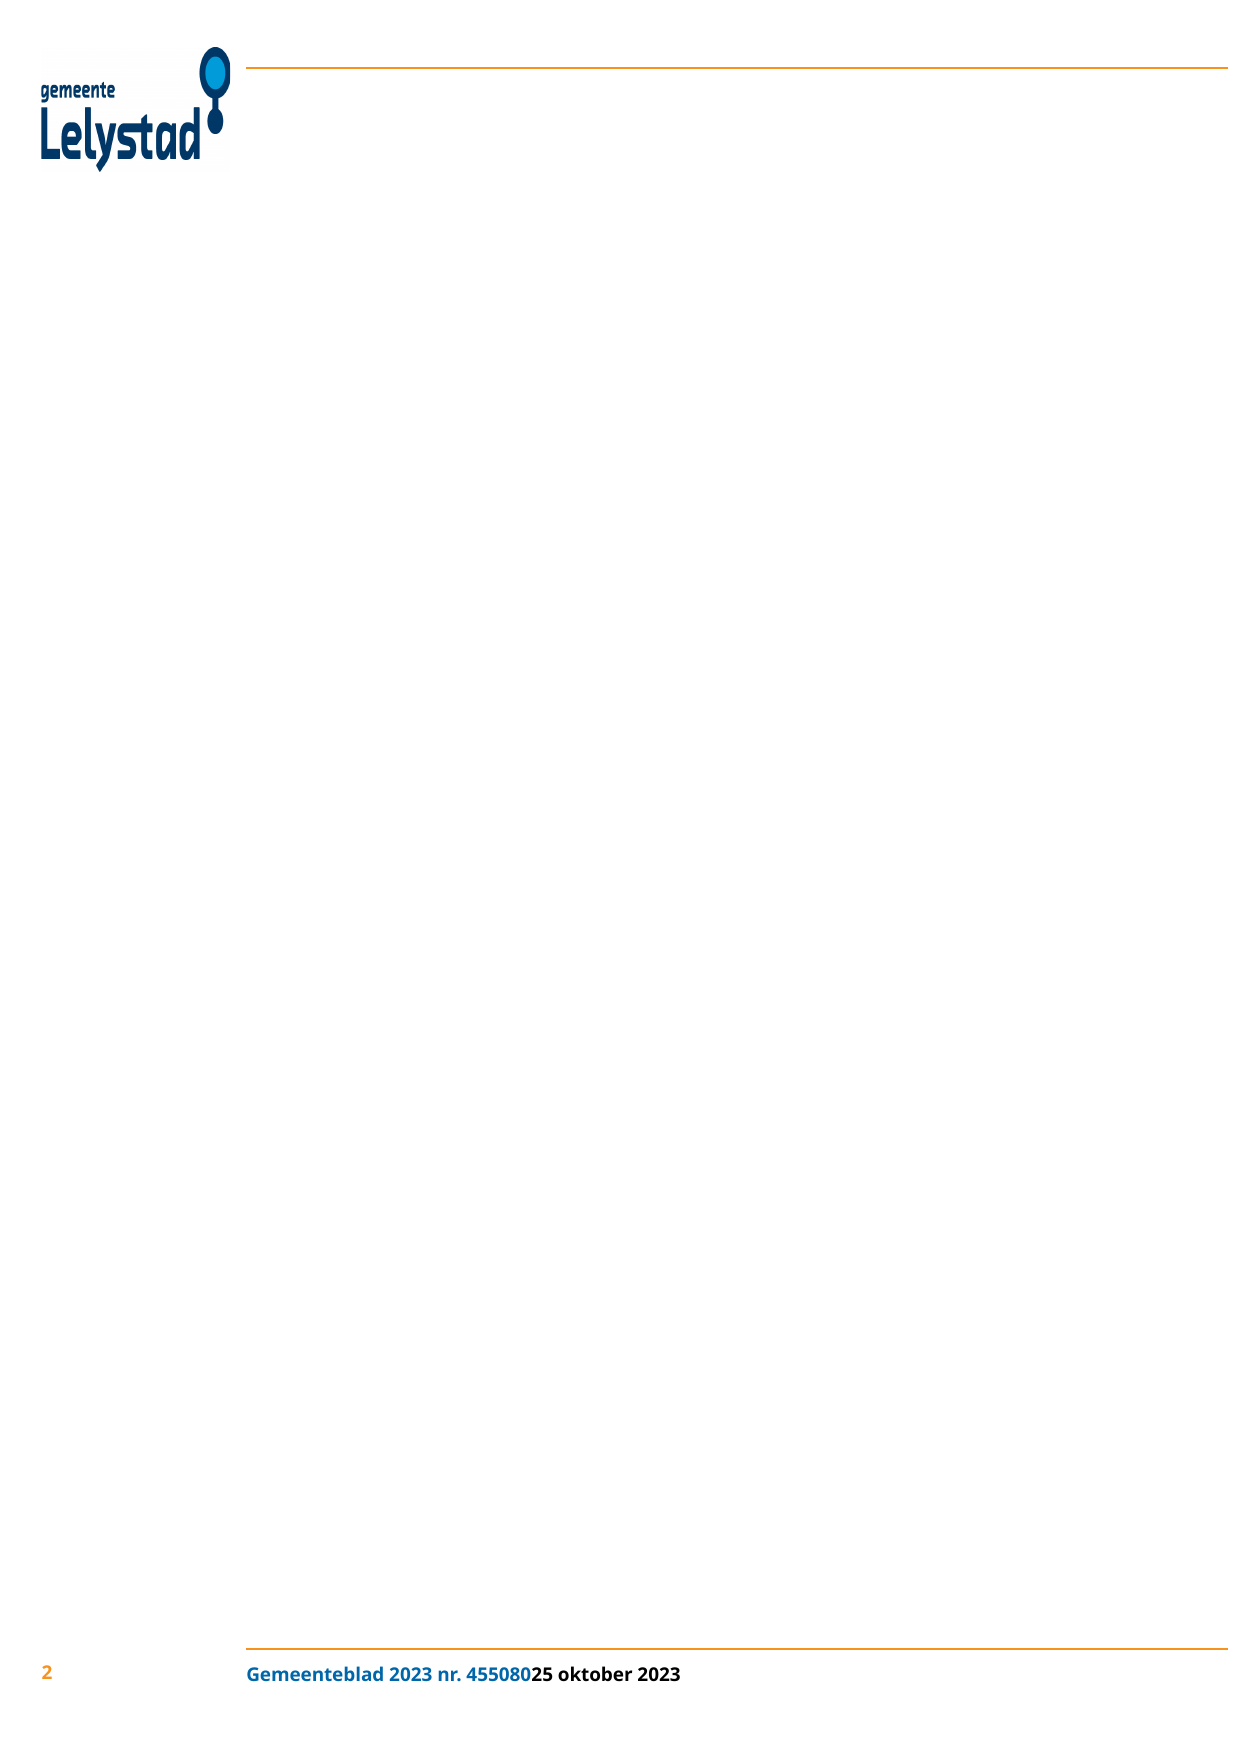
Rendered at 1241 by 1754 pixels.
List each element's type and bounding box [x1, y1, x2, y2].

picture [41, 47, 231, 172]
